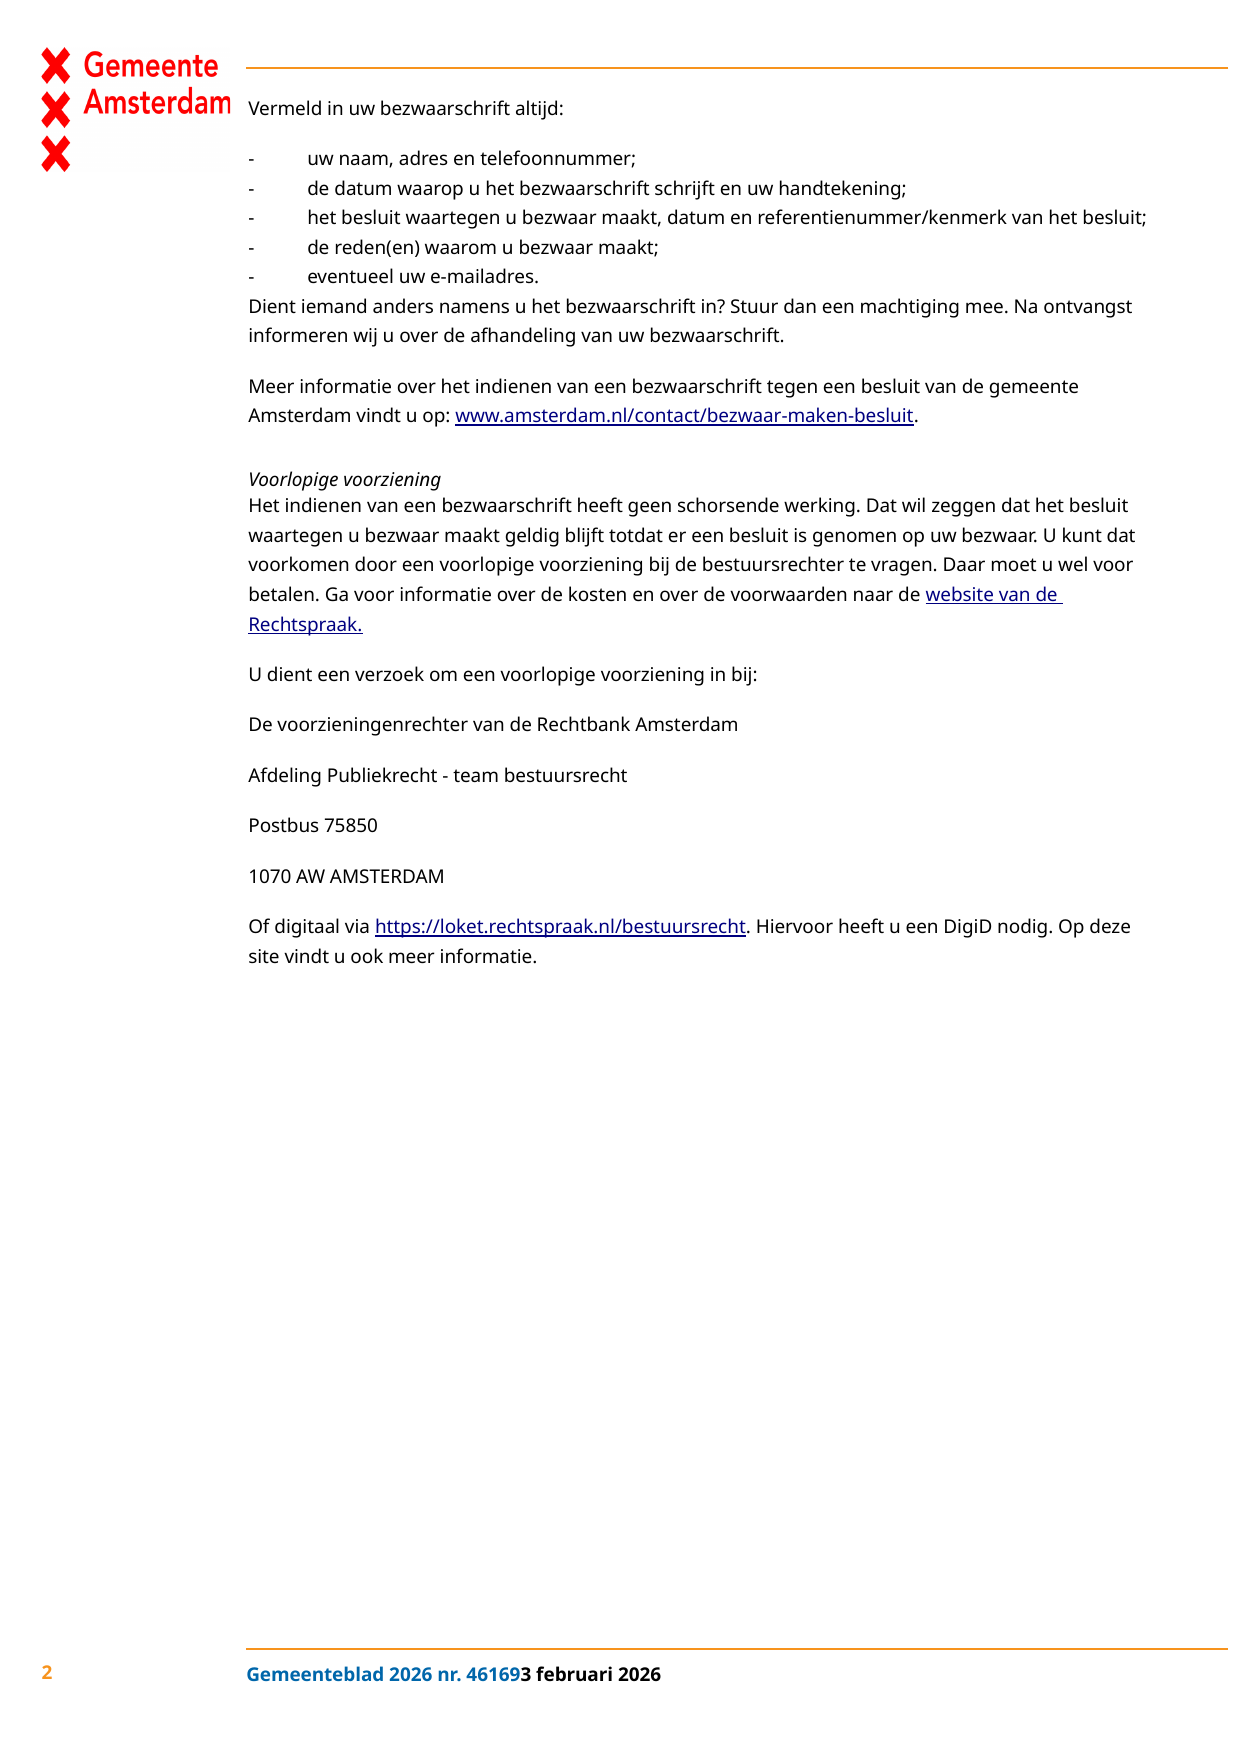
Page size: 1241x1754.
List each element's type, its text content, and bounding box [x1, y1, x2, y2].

text De voorzieningenrechter van de Rechtbank Amsterdam [248, 712, 1152, 737]
text Afdeling Publiekrecht - team bestuursrecht [248, 762, 1152, 788]
text U dient een verzoek om een voorlopige voorziening in bij: [248, 661, 1152, 687]
text Vermeld in uw bezwaarschrift altijd: [248, 95, 1152, 121]
text Meer informatie over het indienen van een bezwaarschrift tegen een besluit van de gemeente Amsterdam vindt u op: www.amsterdam.nl/contact/bezwaar-maken-besluit. [248, 373, 1152, 428]
picture [41, 47, 231, 172]
list de datum waarop u het bezwaarschrift schrijft en uw handtekening; [248, 175, 1152, 201]
text Postbus 75850 [248, 812, 1152, 838]
text Het indienen van een bezwaarschrift heeft geen schorsende werking. Dat wil zeggen dat het besluit waartegen u bezwaar maakt geldig blijft totdat er een besluit is genomen op uw bezwaar. U kunt dat voorkomen door een voorlopige voorziening bij de bestuursrechter te vragen. Daar moet u wel voor betalen. Ga voor informatie over de kosten en over de voorwaarden naar de website van de Rechtspraak. [248, 492, 1152, 636]
text 1070 AW AMSTERDAM [248, 863, 1152, 888]
list de reden(en) waarom u bezwaar maakt; [248, 234, 1152, 260]
text Dient iemand anders namens u het bezwaarschrift in? Stuur dan een machtiging mee. Na ontvangst informeren wij u over de afhandeling van uw bezwaarschrift. [248, 293, 1152, 348]
list het besluit waartegen u bezwaar maakt, datum en referentienummer/kenmerk van het besluit; [248, 204, 1152, 230]
text Of digitaal via https://loket.rechtspraak.nl/bestuursrecht. Hiervoor heeft u een DigiD nodig. Op deze site vindt u ook meer informatie. [248, 913, 1152, 968]
text Voorlopige voorziening [248, 467, 1152, 492]
list eventueel uw e-mailadres. [248, 263, 1152, 289]
list uw naam, adres en telefoonnummer; [248, 145, 1152, 171]
